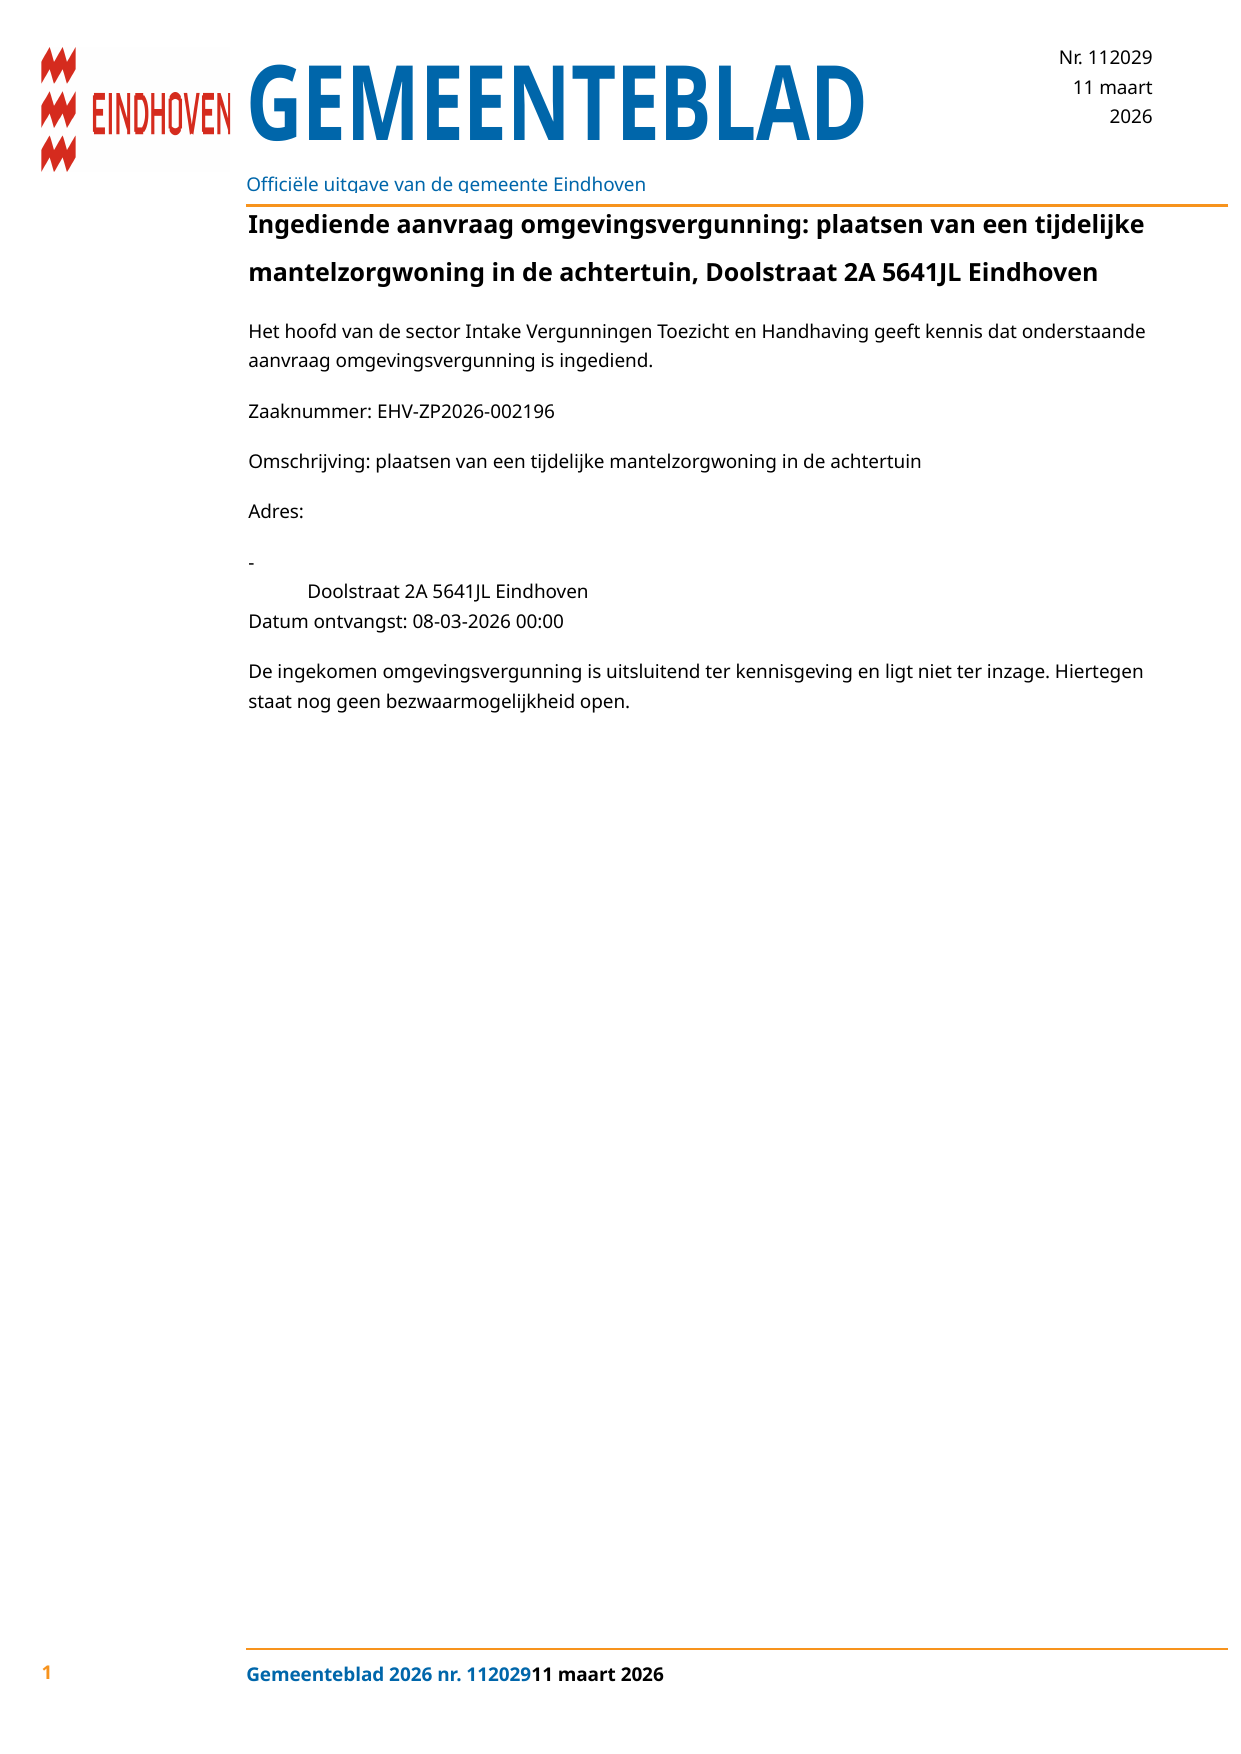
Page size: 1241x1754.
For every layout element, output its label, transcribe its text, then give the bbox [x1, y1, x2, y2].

text Adres: [248, 499, 1152, 524]
text Het hoofd van de sector Intake Vergunningen Toezicht en Handhaving geeft kennis dat onderstaande aanvraag omgevingsvergunning is ingediend. [248, 318, 1152, 373]
text Ingediende aanvraag omgevingsvergunning: plaatsen van een tijdelijke mantelzorgwoning in de achtertuin, Doolstraat 2A 5641JL Eindhoven [248, 207, 1152, 288]
list Doolstraat 2A 5641JL Eindhoven [248, 579, 1152, 604]
picture [41, 47, 231, 172]
text Datum ontvangst: 08-03-2026 00:00 [248, 608, 1152, 634]
text Omschrijving: plaatsen van een tijdelijke mantelzorgwoning in de achtertuin [248, 448, 1152, 474]
text De ingekomen omgevingsvergunning is uitsluitend ter kennisgeving en ligt niet ter inzage. Hiertegen staat nog geen bezwaarmogelijkheid open. [248, 659, 1152, 714]
text Zaaknummer: EHV-ZP2026-002196 [248, 398, 1152, 424]
